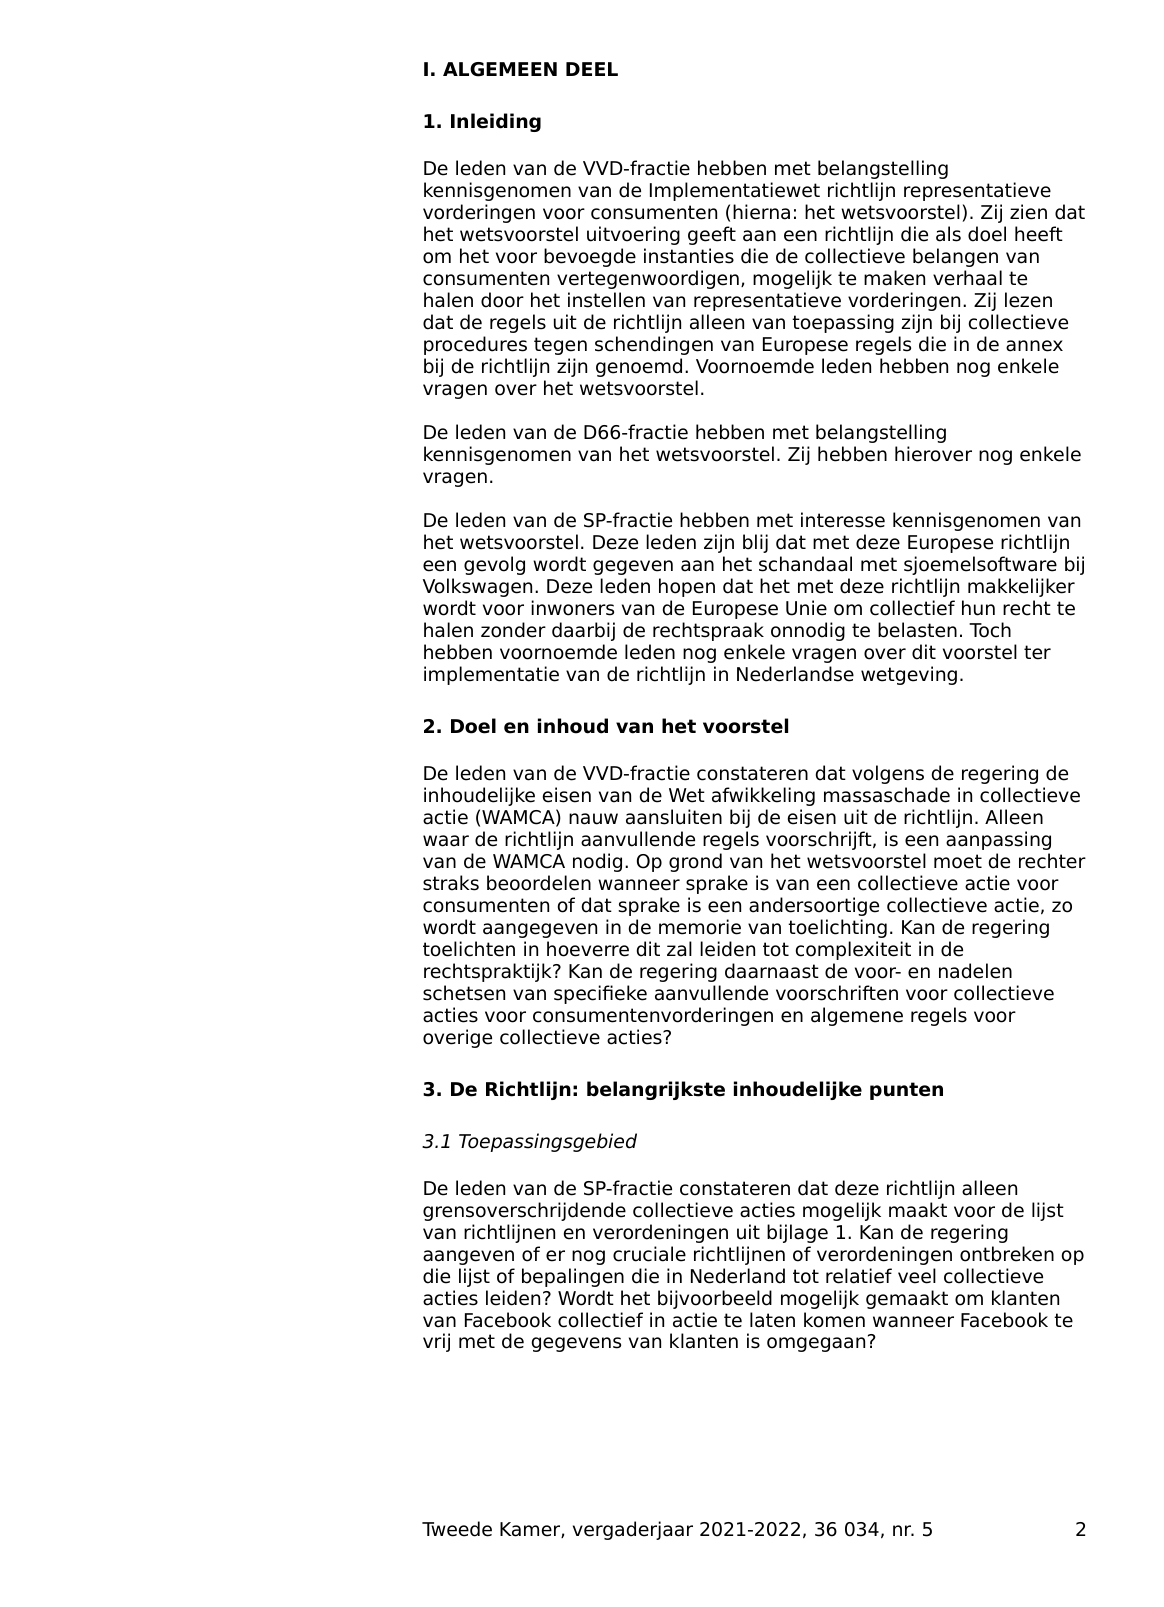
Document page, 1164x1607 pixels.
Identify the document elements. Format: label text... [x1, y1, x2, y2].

text De leden van de D66-fractie hebben met belangstelling kennisgenomen van het wetsvoorstel. Zij hebben hierover nog enkele vragen. [422, 422, 1087, 488]
subtitle 3.1 Toepassingsgebied [422, 1131, 1087, 1153]
subtitle I. ALGEMEEN DEEL [422, 59, 1087, 81]
subtitle 1. Inleiding [422, 111, 1087, 133]
subtitle 3. De Richtlijn: belangrijkste inhoudelijke punten [422, 1079, 1087, 1101]
text De leden van de SP-fractie hebben met interesse kennisgenomen van het wetsvoorstel. Deze leden zijn blij dat met deze Europese richtlijn een gevolg wordt gegeven aan het schandaal met sjoemelsoftware bij Volkswagen. Deze leden hopen dat het met deze richtlijn makkelijker wordt voor inwoners van de Europese Unie om collectief hun recht te halen zonder daarbij de rechtspraak onnodig te belasten. Toch hebben voornoemde leden nog enkele vragen over dit voorstel ter implementatie van de richtlijn in Nederlandse wetgeving. [422, 510, 1087, 686]
text De leden van de VVD-fractie hebben met belangstelling kennisgenomen van de Implementatiewet richtlijn representatieve vorderingen voor consumenten (hierna: het wetsvoorstel). Zij zien dat het wetsvoorstel uitvoering geeft aan een richtlijn die als doel heeft om het voor bevoegde instanties die de collectieve belangen van consumenten vertegenwoordigen, mogelijk te maken verhaal te halen door het instellen van representatieve vorderingen. Zij lezen dat de regels uit de richtlijn alleen van toepassing zijn bij collectieve procedures tegen schendingen van Europese regels die in de annex bij de richtlijn zijn genoemd. Voornoemde leden hebben nog enkele vragen over het wetsvoorstel. [422, 158, 1087, 400]
text De leden van de VVD-fractie constateren dat volgens de regering de inhoudelijke eisen van de Wet afwikkeling massaschade in collectieve actie (WAMCA) nauw aansluiten bij de eisen uit de richtlijn. Alleen waar de richtlijn aanvullende regels voorschrijft, is een aanpassing van de WAMCA nodig. Op grond van het wetsvoorstel moet de rechter straks beoordelen wanneer sprake is van een collectieve actie voor consumenten of dat sprake is een andersoortige collectieve actie, zo wordt aangegeven in de memorie van toelichting. Kan de regering toelichten in hoeverre dit zal leiden tot complexiteit in de rechtspraktijk? Kan de regering daarnaast de voor- en nadelen schetsen van specifieke aanvullende voorschriften voor collectieve acties voor consumentenvorderingen en algemene regels voor overige collectieve acties? [422, 763, 1087, 1049]
text De leden van de SP-fractie constateren dat deze richtlijn alleen grensoverschrijdende collectieve acties mogelijk maakt voor de lijst van richtlijnen en verordeningen uit bijlage 1. Kan de regering aangeven of er nog cruciale richtlijnen of verordeningen ontbreken op die lijst of bepalingen die in Nederland tot relatief veel collectieve acties leiden? Wordt het bijvoorbeeld mogelijk gemaakt om klanten van Facebook collectief in actie te laten komen wanneer Facebook te vrij met de gegevens van klanten is omgegaan? [422, 1178, 1087, 1353]
subtitle 2. Doel en inhoud van het voorstel [422, 716, 1087, 738]
